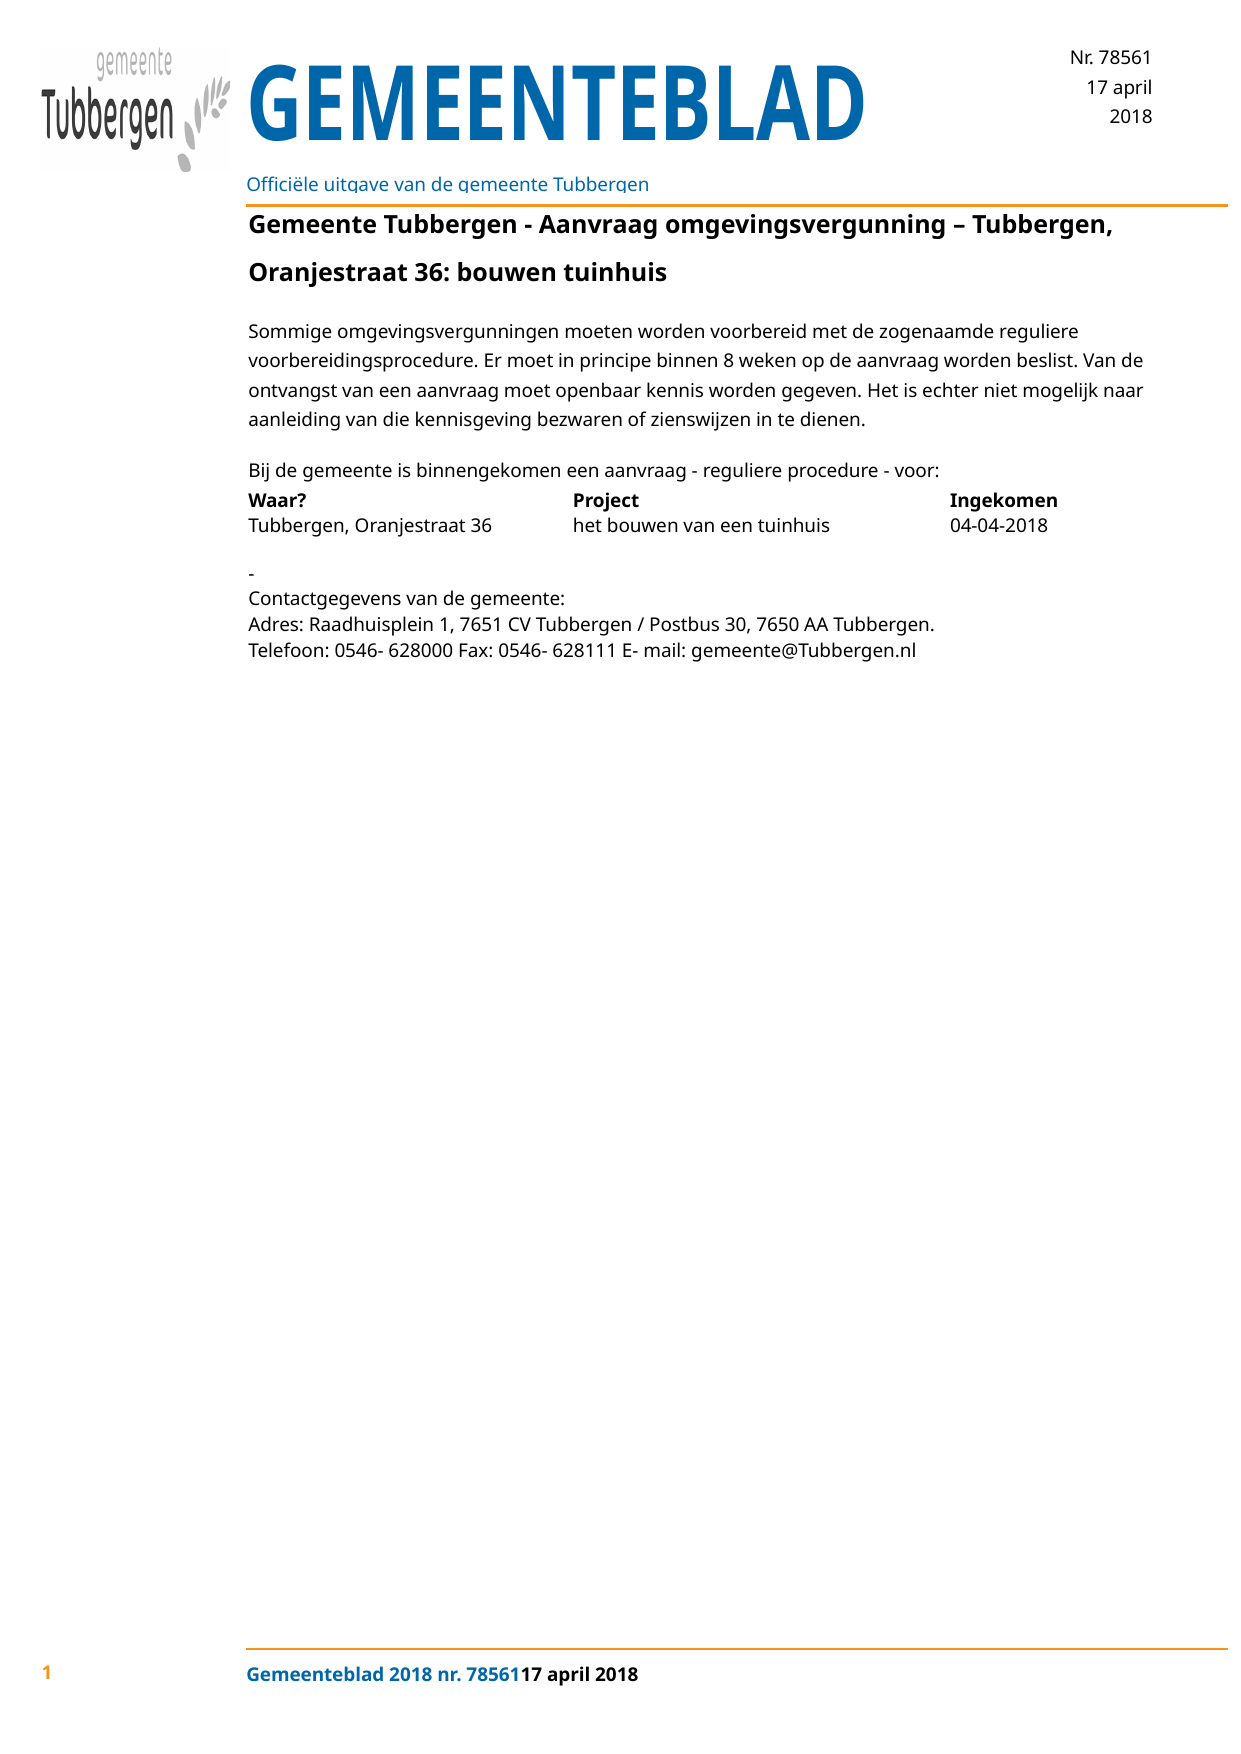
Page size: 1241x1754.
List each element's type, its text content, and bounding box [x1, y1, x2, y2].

table_header Ingekomen [950, 487, 1152, 512]
text Sommige omgevingsvergunningen moeten worden voorbereid met de zogenaamde reguliere voorbereidingsprocedure. Er moet in principe binnen 8 weken op de aanvraag worden beslist. Van de ontvangst van een aanvraag moet openbaar kennis worden gegeven. Het is echter niet mogelijk naar aanleiding van die kennisgeving bezwaren of zienswijzen in te dienen. [248, 318, 1152, 432]
table_header Waar? [248, 487, 573, 512]
text - [248, 560, 1152, 585]
table_cell het bouwen van een tuinhuis [573, 513, 950, 538]
text Adres: Raadhuisplein 1, 7651 CV Tubbergen / Postbus 30, 7650 AA Tubbergen. [248, 611, 1152, 637]
text Bij de gemeente is binnengekomen een aanvraag - reguliere procedure - voor: [248, 457, 1152, 483]
text Telefoon: 0546- 628000 Fax: 0546- 628111 E- mail: gemeente@Tubbergen.nl [248, 637, 1152, 663]
text Gemeente Tubbergen - Aanvraag omgevingsvergunning – Tubbergen, Oranjestraat 36: bouwen tuinhuis [248, 207, 1152, 288]
picture [41, 47, 231, 172]
table_header Project [573, 487, 950, 512]
text Contactgegevens van de gemeente: [248, 585, 1152, 611]
table_cell Tubbergen, Oranjestraat 36 [248, 513, 573, 538]
table_cell 04-04-2018 [950, 513, 1152, 538]
